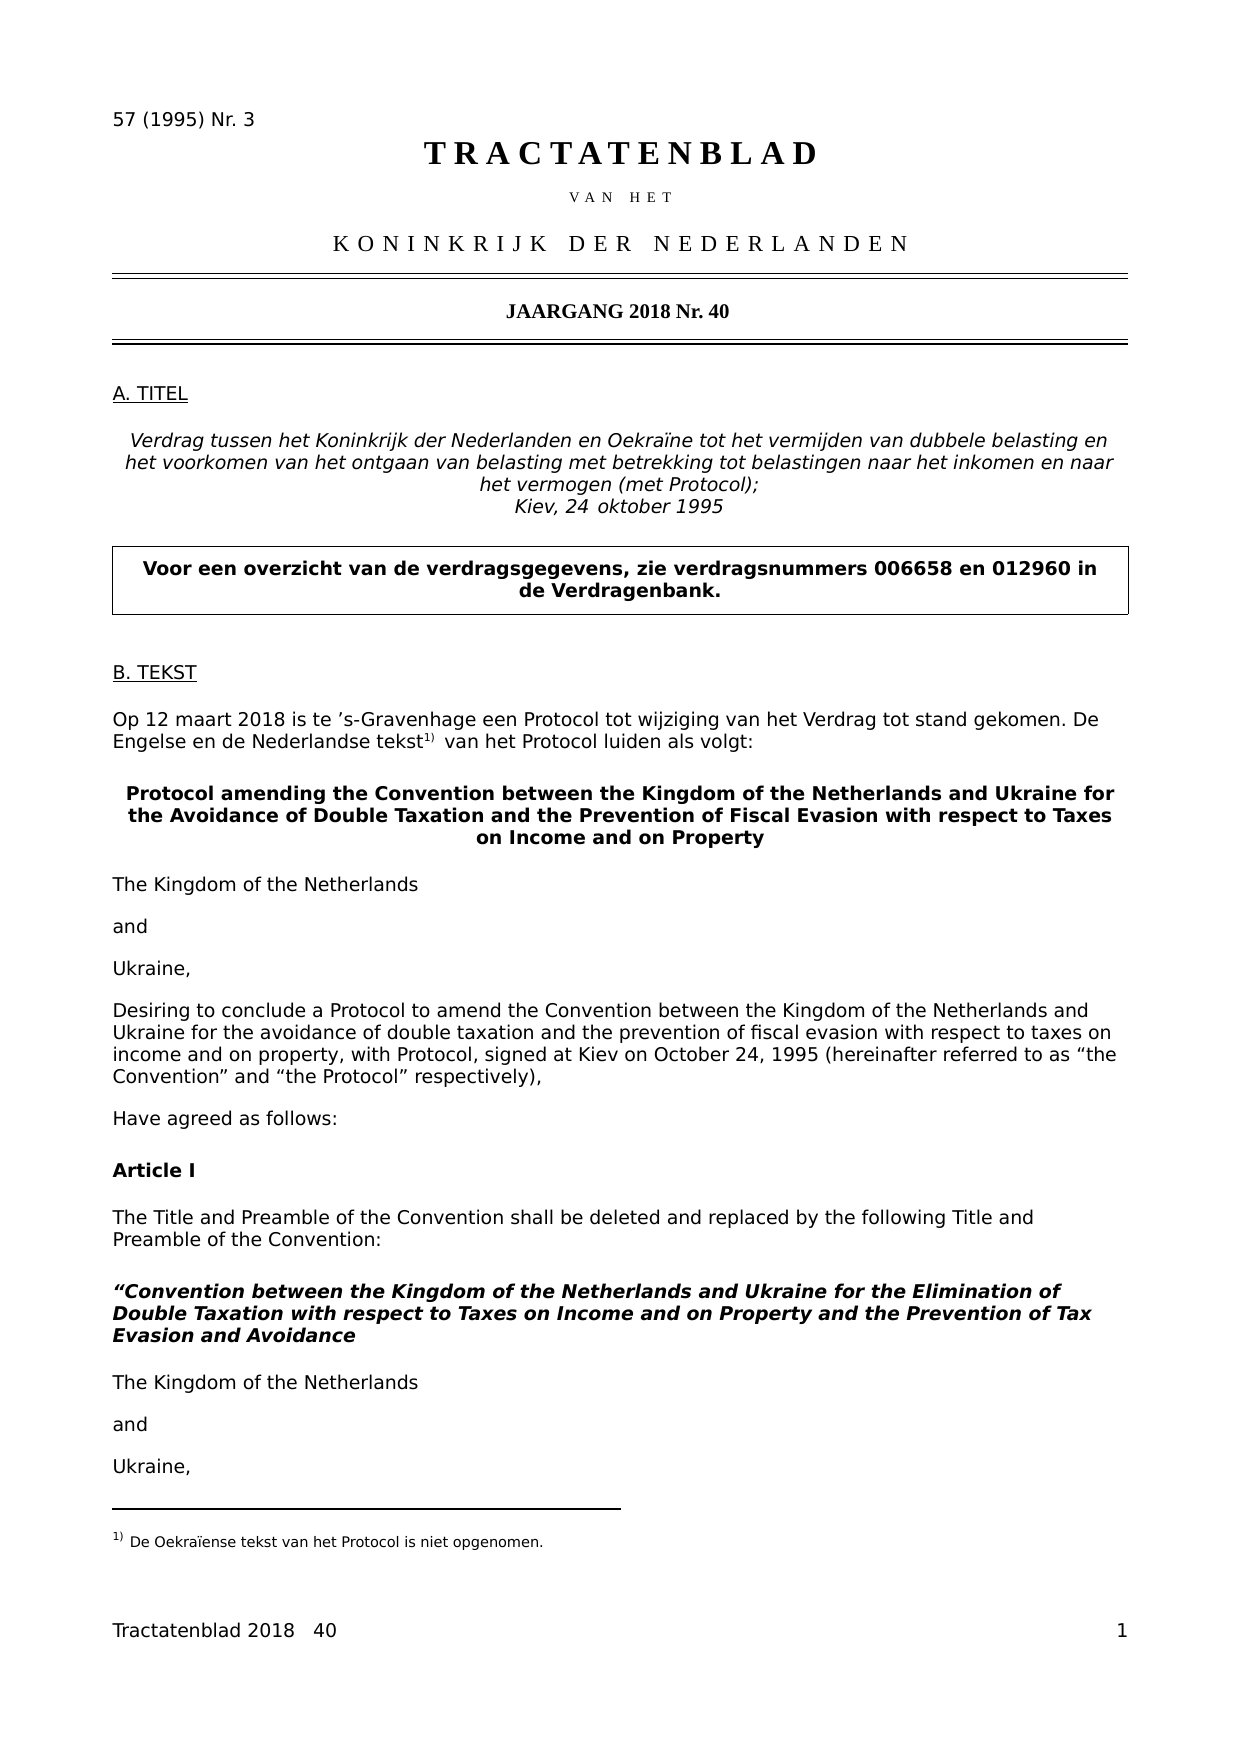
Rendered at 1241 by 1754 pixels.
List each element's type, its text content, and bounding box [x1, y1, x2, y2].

text VAN HET [112, 189, 1128, 206]
text Op 12 maart 2018 is te ’s-Gravenhage een Protocol tot wijziging van het Verdrag tot stand gekomen. De Engelse en de Nederlandse tekst van het Protocol luiden als volgt: [112, 709, 1128, 753]
text Desiring to conclude a Protocol to amend the Convention between the Kingdom of the Netherlands and Ukraine for the avoidance of double taxation and the prevention of fiscal evasion with respect to taxes on income and on property, with Protocol, signed at Kiev on October 24, 1995 (hereinafter referred to as “the Convention” and “the Protocol” respectively), [112, 1000, 1128, 1088]
text JAARGANG 2018 Nr. 40 [112, 299, 1128, 323]
text and [112, 1414, 1128, 1436]
text Ukraine, [112, 958, 1128, 980]
text KONINKRIJK DER NEDERLANDEN [112, 229, 1128, 256]
subtitle A. TITEL [112, 383, 1128, 405]
subtitle B. TEKST [112, 662, 1128, 684]
subtitle “Convention between the Kingdom of the Netherlands and Ukraine for the Elimination of Double Taxation with respect to Taxes on Income and on Property and the Prevention of Tax Evasion and Avoidance [112, 1281, 1128, 1347]
text Kiev, 24 oktober 1995 [112, 496, 1128, 518]
subtitle Article I [112, 1160, 1128, 1182]
text The Kingdom of the Netherlands [112, 874, 1128, 896]
text and [112, 916, 1128, 938]
subtitle Protocol amending the Convention between the Kingdom of the Netherlands and Ukraine for the Avoidance of Double Taxation and the Prevention of Fiscal Evasion with respect to Taxes on Income and on Property [112, 783, 1128, 849]
text De Oekraïense tekst van het Protocol is niet opgenomen. [112, 1530, 1128, 1552]
text Have agreed as follows: [112, 1108, 1128, 1130]
text Verdrag tussen het Koninkrijk der Nederlanden en Oekraïne tot het vermijden van dubbele belasting en het voorkomen van het ontgaan van belasting met betrekking tot belastingen naar het inkomen en naar het vermogen (met Protocol); [112, 430, 1128, 496]
text 57 (1995) Nr. 3 [112, 109, 1128, 131]
text The Kingdom of the Netherlands [112, 1372, 1128, 1394]
text TRACTATENBLAD [112, 133, 1128, 172]
text The Title and Preamble of the Convention shall be deleted and replaced by the following Title and Preamble of the Convention: [112, 1207, 1128, 1251]
text Ukraine, [112, 1456, 1128, 1478]
